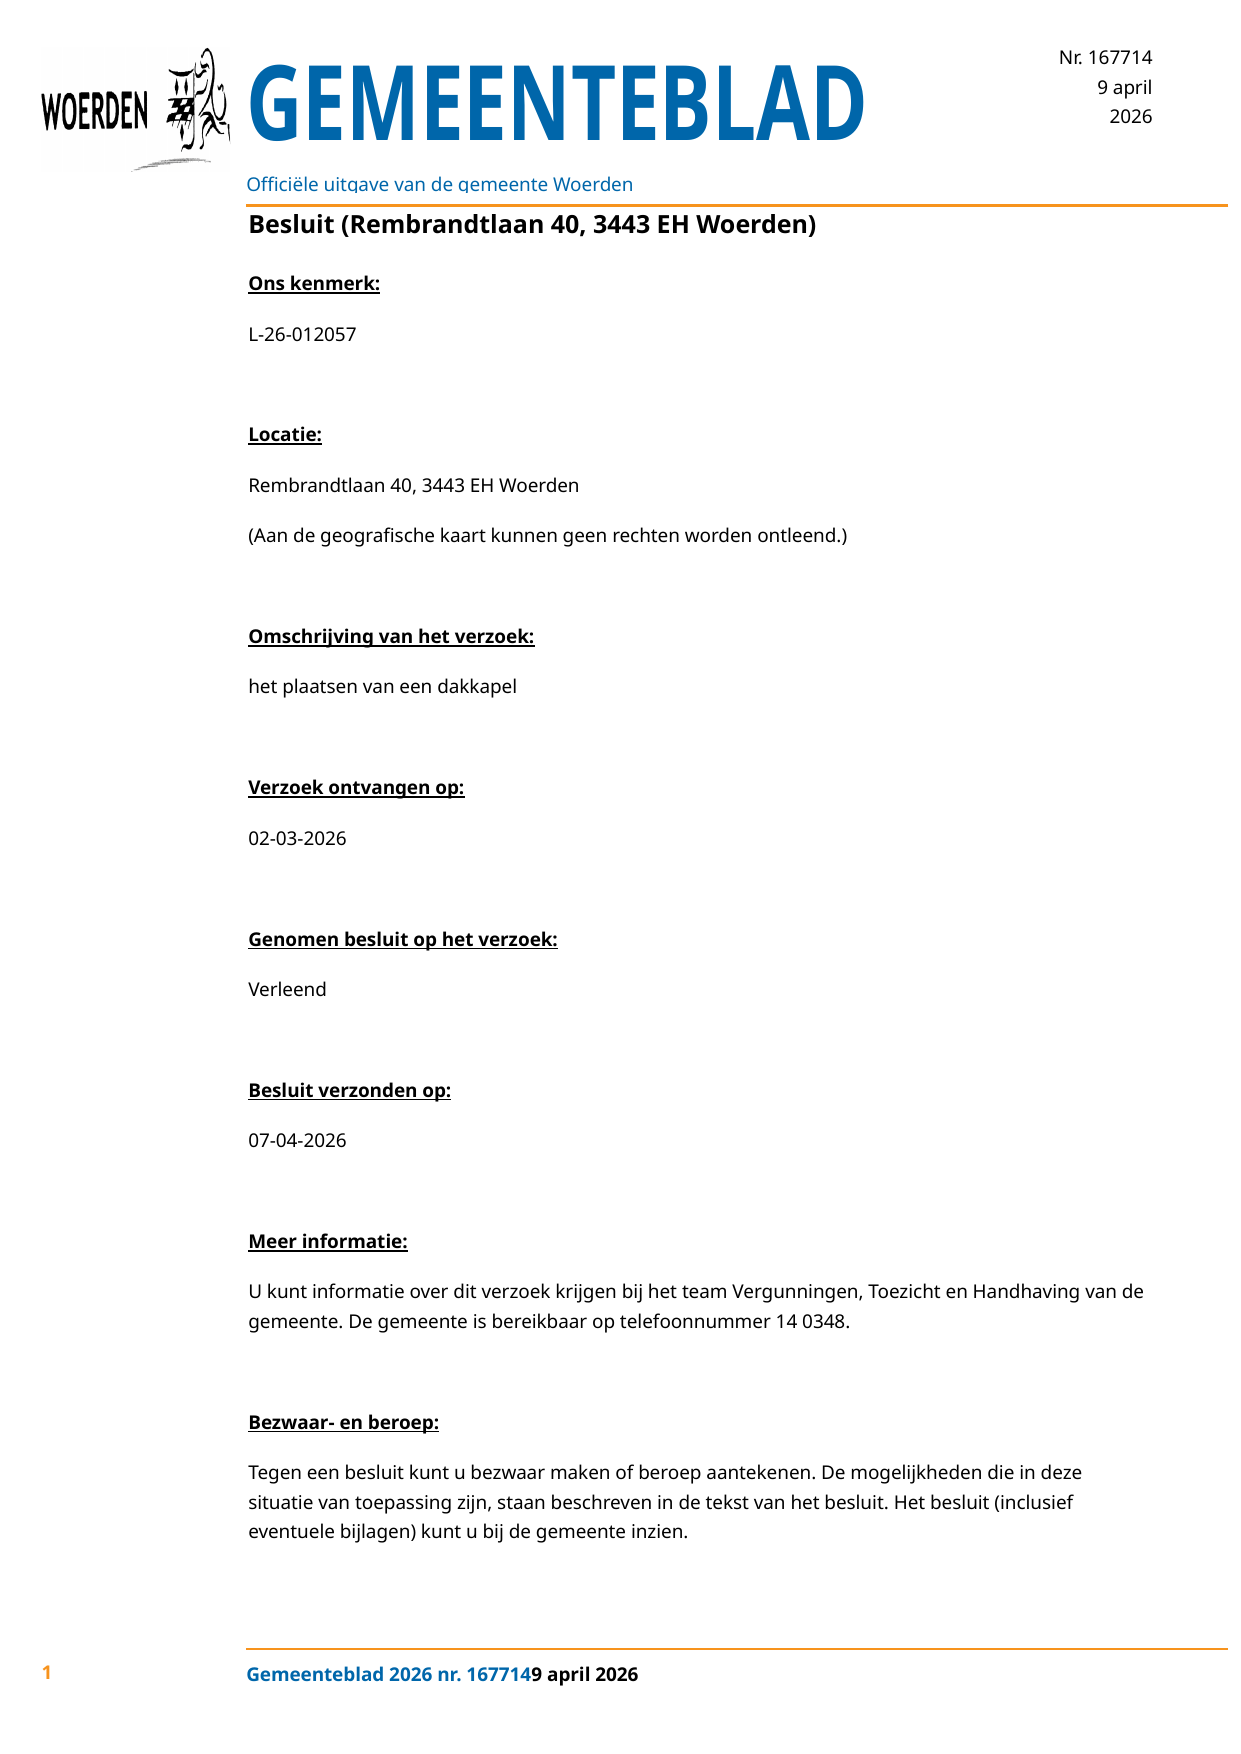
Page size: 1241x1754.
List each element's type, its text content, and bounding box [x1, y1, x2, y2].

text Bezwaar- en beroep: [248, 1409, 1152, 1435]
text Besluit verzonden op: [248, 1077, 1152, 1103]
text Rembrandtlaan 40, 3443 EH Woerden [248, 472, 1152, 498]
text Tegen een besluit kunt u bezwaar maken of beroep aantekenen. De mogelijkheden die in deze situatie van toepassing zijn, staan beschreven in de tekst van het besluit. Het besluit (inclusief eventuele bijlagen) kunt u bij de gemeente inzien. [248, 1459, 1152, 1544]
text (Aan de geografische kaart kunnen geen rechten worden ontleend.) [248, 522, 1152, 548]
text Verleend [248, 976, 1152, 1002]
text 07-04-2026 [248, 1127, 1152, 1153]
text Besluit (Rembrandtlaan 40, 3443 EH Woerden) [248, 207, 1152, 241]
text 02-03-2026 [248, 825, 1152, 851]
text Omschrijving van het verzoek: [248, 623, 1152, 649]
text Meer informatie: [248, 1228, 1152, 1254]
picture [41, 47, 231, 172]
text L-26-012057 [248, 321, 1152, 346]
text U kunt informatie over dit verzoek krijgen bij het team Vergunningen, Toezicht en Handhaving van de gemeente. De gemeente is bereikbaar op telefoonnummer 14 0348. [248, 1279, 1152, 1334]
text Genomen besluit op het verzoek: [248, 926, 1152, 951]
text het plaatsen van een dakkapel [248, 674, 1152, 699]
text Ons kenmerk: [248, 270, 1152, 296]
text Verzoek ontvangen op: [248, 774, 1152, 800]
text Locatie: [248, 422, 1152, 447]
